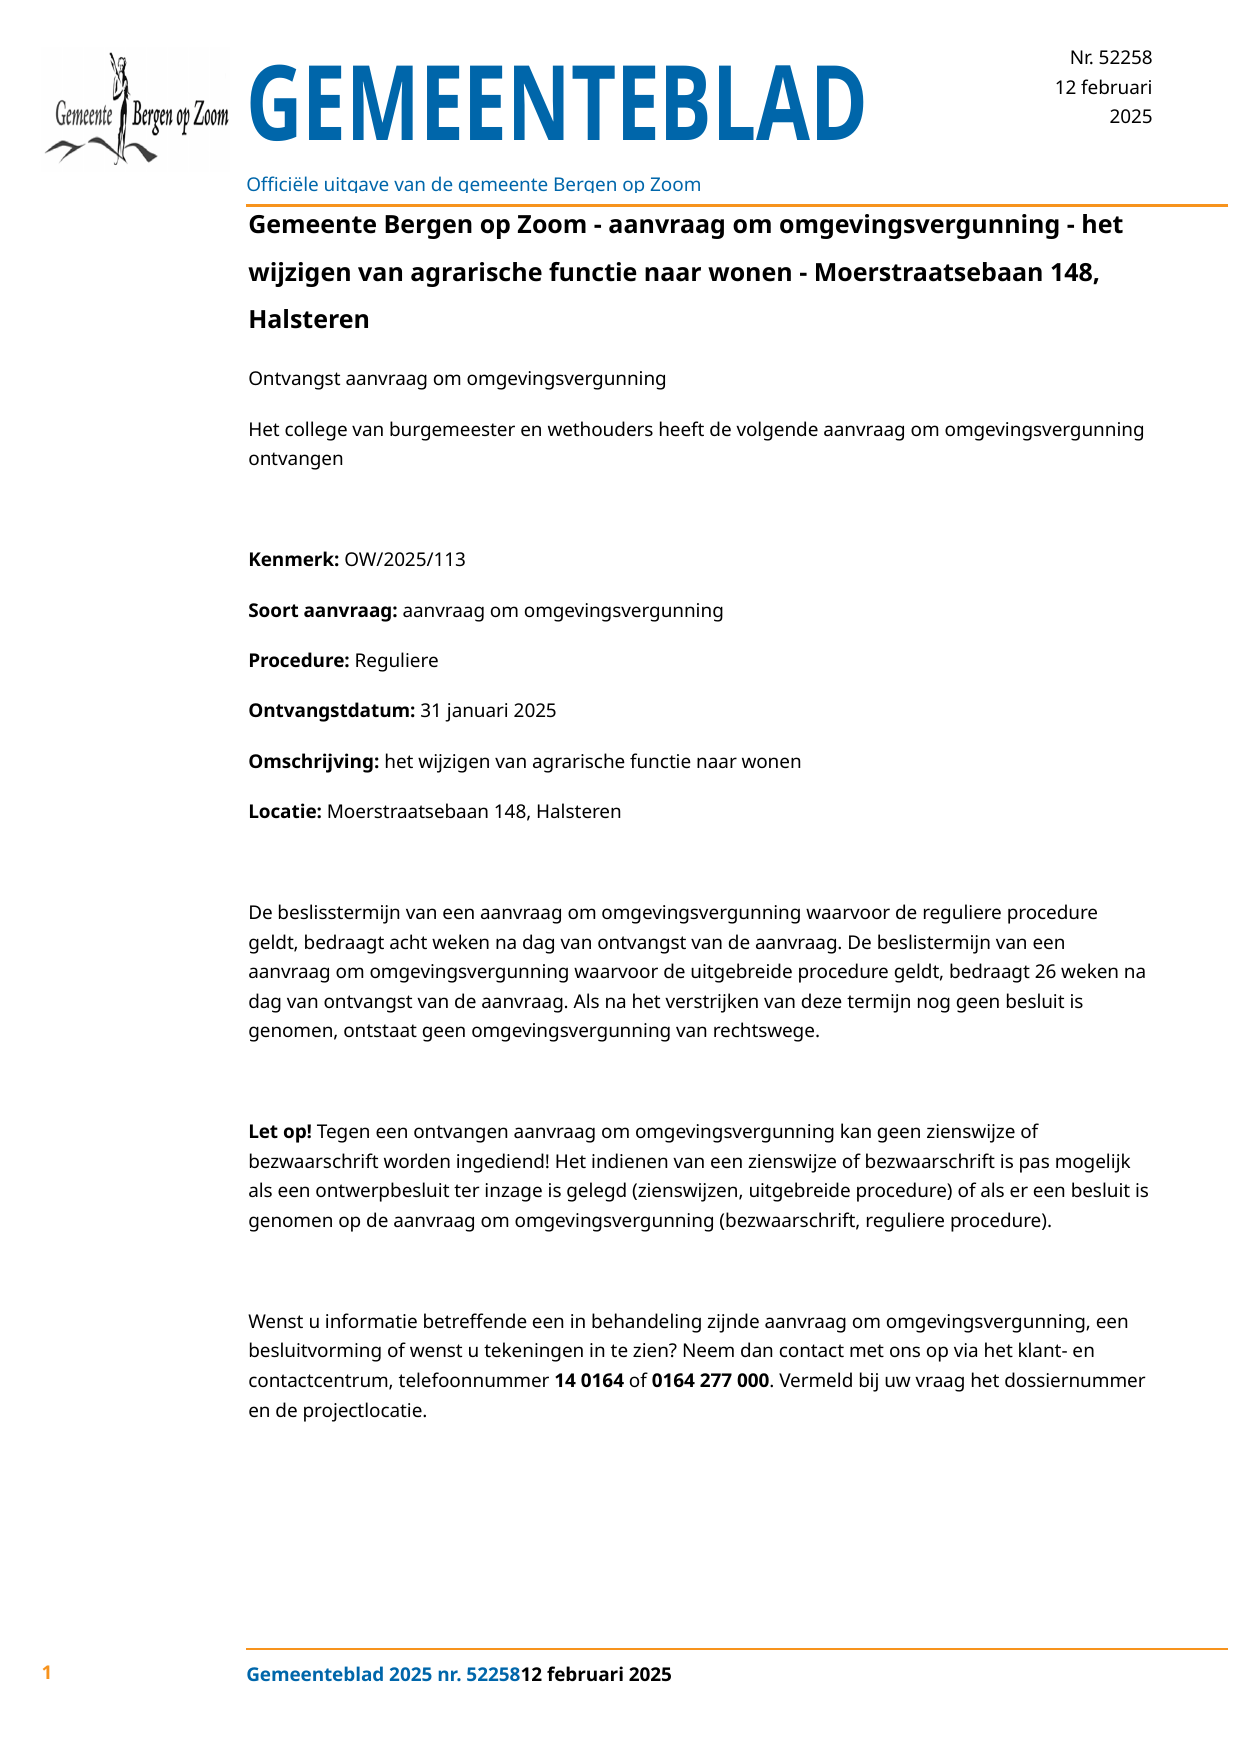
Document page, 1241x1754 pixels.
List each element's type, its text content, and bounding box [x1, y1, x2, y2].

text Ontvangstdatum: 31 januari 2025 [248, 698, 1152, 723]
text De beslisstermijn van een aanvraag om omgevingsvergunning waarvoor de reguliere procedure geldt, bedraagt acht weken na dag van ontvangst van de aanvraag. De beslistermijn van een aanvraag om omgevingsvergunning waarvoor de uitgebreide procedure geldt, bedraagt 26 weken na dag van ontvangst van de aanvraag. Als na het verstrijken van deze termijn nog geen besluit is genomen, ontstaat geen omgevingsvergunning van rechtswege. [248, 899, 1152, 1043]
text Het college van burgemeester en wethouders heeft de volgende aanvraag om omgevingsvergunning ontvangen [248, 416, 1152, 471]
text Let op! Tegen een ontvangen aanvraag om omgevingsvergunning kan geen zienswijze of bezwaarschrift worden ingediend! Het indienen van een zienswijze of bezwaarschrift is pas mogelijk als een ontwerpbesluit ter inzage is gelegd (zienswijzen, uitgebreide procedure) of als er een besluit is genomen op de aanvraag om omgevingsvergunning (bezwaarschrift, reguliere procedure). [248, 1118, 1152, 1233]
text Soort aanvraag: aanvraag om omgevingsvergunning [248, 597, 1152, 622]
text Kenmerk: OW/2025/113 [248, 546, 1152, 572]
picture [41, 47, 231, 172]
text Locatie: Moerstraatsebaan 148, Halsteren [248, 798, 1152, 824]
text Wenst u informatie betreffende een in behandeling zijnde aanvraag om omgevingsvergunning, een besluitvorming of wenst u tekeningen in te zien? Neem dan contact met ons op via het klant- en contactcentrum, telefoonnummer 14 0164 of 0164 277 000. Vermeld bij uw vraag het dossiernummer en de projectlocatie. [248, 1308, 1152, 1422]
text Procedure: Reguliere [248, 647, 1152, 673]
text Ontvangst aanvraag om omgevingsvergunning [248, 366, 1152, 391]
text Omschrijving: het wijzigen van agrarische functie naar wonen [248, 748, 1152, 774]
text Gemeente Bergen op Zoom - aanvraag om omgevingsvergunning - het wijzigen van agrarische functie naar wonen - Moerstraatsebaan 148, Halsteren [248, 207, 1152, 336]
